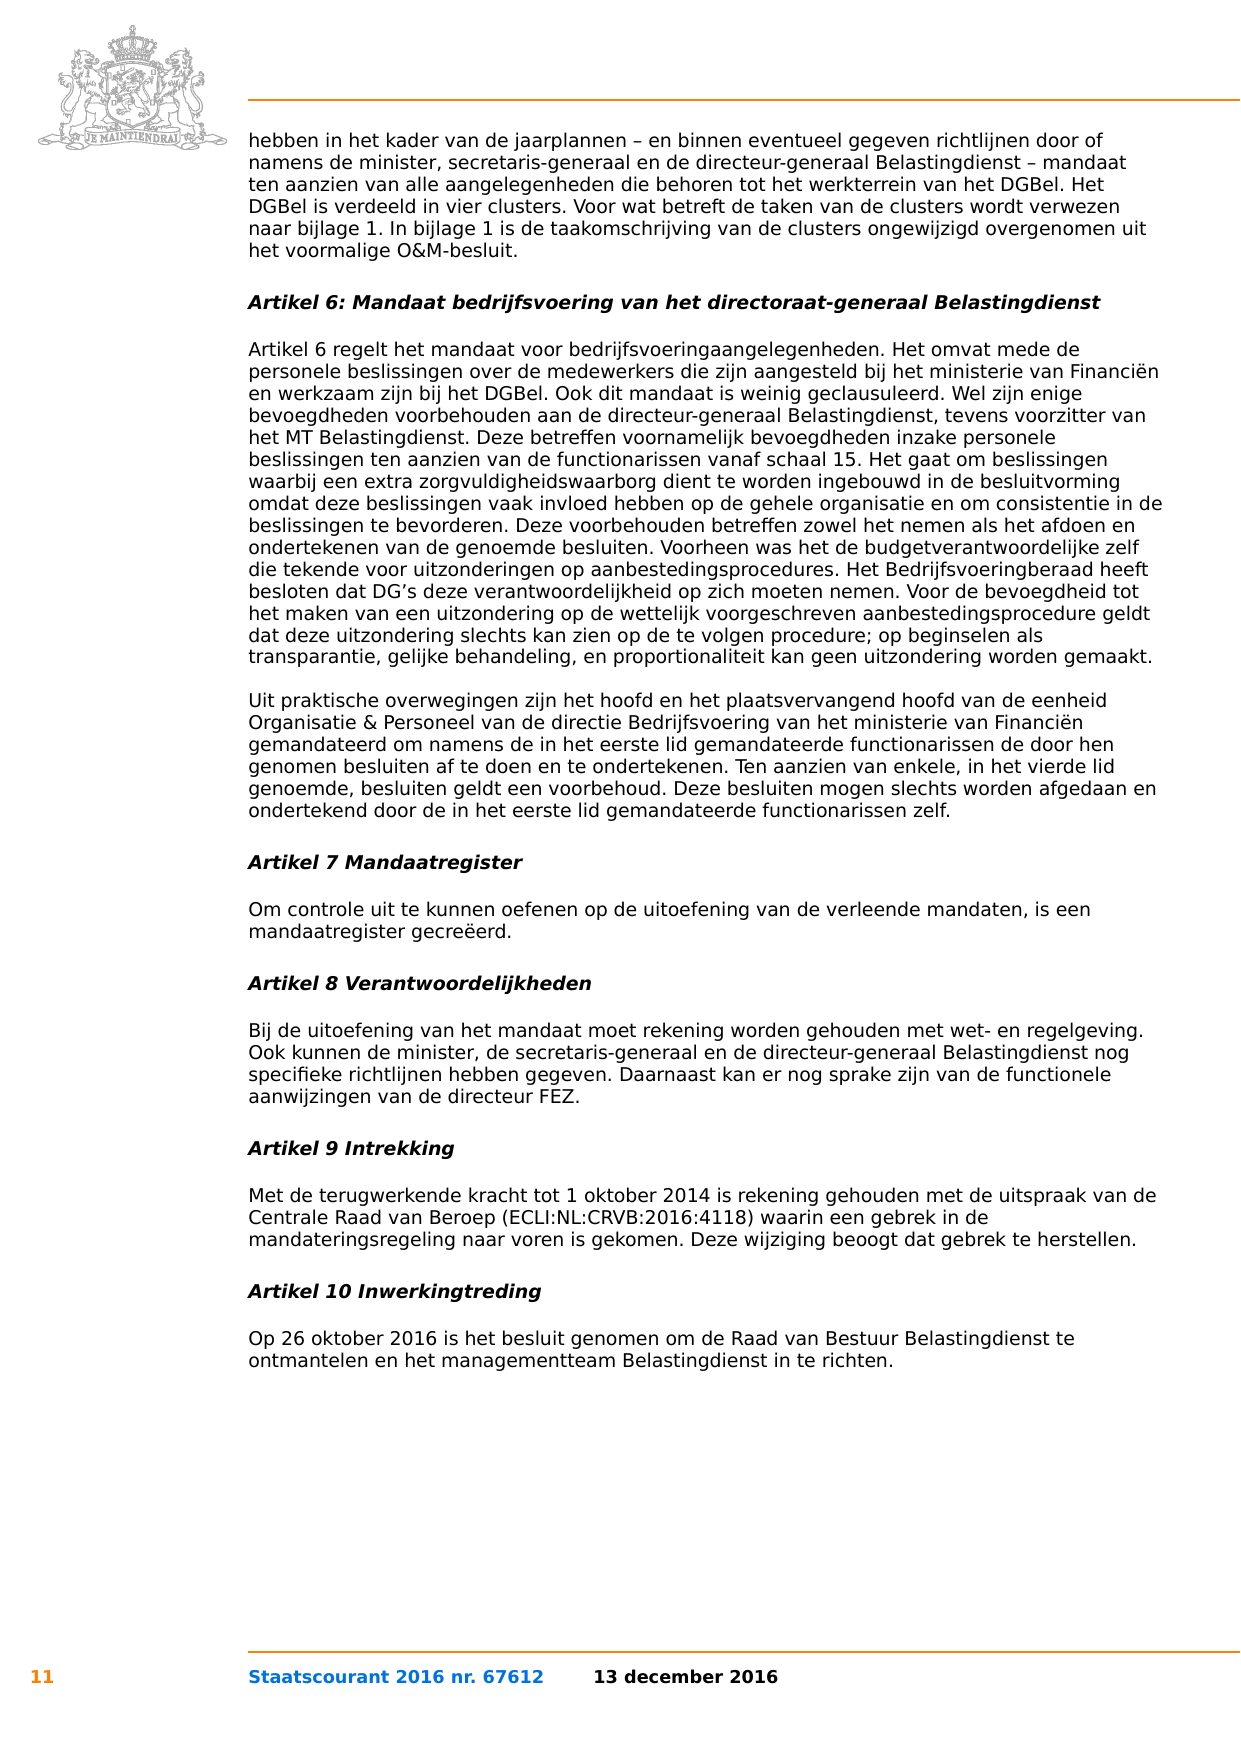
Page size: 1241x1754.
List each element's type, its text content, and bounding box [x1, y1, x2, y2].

picture [38, 25, 227, 150]
text Om controle uit te kunnen oefenen op de uitoefening van de verleende mandaten, is een mandaatregister gecreëerd. [248, 899, 1163, 943]
text Uit praktische overwegingen zijn het hoofd en het plaatsvervangend hoofd van de eenheid Organisatie & Personeel van de directie Bedrijfsvoering van het ministerie van Financiën gemandateerd om namens de in het eerste lid gemandateerde functionarissen de door hen genomen besluiten af te doen en te ondertekenen. Ten aanzien van enkele, in het vierde lid genoemde, besluiten geldt een voorbehoud. Deze besluiten mogen slechts worden afgedaan en ondertekend door de in het eerste lid gemandateerde functionarissen zelf. [248, 690, 1163, 822]
subtitle Artikel 7 Mandaatregister [248, 852, 1163, 874]
subtitle Artikel 10 Inwerkingtreding [248, 1281, 1163, 1303]
subtitle Artikel 9 Intrekking [248, 1138, 1163, 1160]
text Op 26 oktober 2016 is het besluit genomen om de Raad van Bestuur Belastingdienst te ontmantelen en het managementteam Belastingdienst in te richten. [248, 1328, 1163, 1372]
text hebben in het kader van de jaarplannen – en binnen eventueel gegeven richtlijnen door of namens de minister, secretaris-generaal en de directeur-generaal Belastingdienst – mandaat ten aanzien van alle aangelegenheden die behoren tot het werkterrein van het DGBel. Het DGBel is verdeeld in vier clusters. Voor wat betreft de taken van de clusters wordt verwezen naar bijlage 1. In bijlage 1 is de taakomschrijving van de clusters ongewijzigd overgenomen uit het voormalige O&M-besluit. [248, 130, 1163, 262]
text Bij de uitoefening van het mandaat moet rekening worden gehouden met wet- en regelgeving. Ook kunnen de minister, de secretaris-generaal en de directeur-generaal Belastingdienst nog specifieke richtlijnen hebben gegeven. Daarnaast kan er nog sprake zijn van de functionele aanwijzingen van de directeur FEZ. [248, 1020, 1163, 1108]
text Met de terugwerkende kracht tot 1 oktober 2014 is rekening gehouden met de uitspraak van de Centrale Raad van Beroep (ECLI:NL:CRVB:2016:4118) waarin een gebrek in de mandateringsregeling naar voren is gekomen. Deze wijziging beoogt dat gebrek te herstellen. [248, 1185, 1163, 1251]
subtitle Artikel 6: Mandaat bedrijfsvoering van het directoraat-generaal Belastingdienst [248, 292, 1163, 314]
text Artikel 6 regelt het mandaat voor bedrijfsvoeringaangelegenheden. Het omvat mede de personele beslissingen over de medewerkers die zijn aangesteld bij het ministerie van Financiën en werkzaam zijn bij het DGBel. Ook dit mandaat is weinig geclausuleerd. Wel zijn enige bevoegdheden voorbehouden aan de directeur-generaal Belastingdienst, tevens voorzitter van het MT Belastingdienst. Deze betreffen voornamelijk bevoegdheden inzake personele beslissingen ten aanzien van de functionarissen vanaf schaal 15. Het gaat om beslissingen waarbij een extra zorgvuldigheidswaarborg dient te worden ingebouwd in de besluitvorming omdat deze beslissingen vaak invloed hebben op de gehele organisatie en om consistentie in de beslissingen te bevorderen. Deze voorbehouden betreffen zowel het nemen als het afdoen en ondertekenen van de genoemde besluiten. Voorheen was het de budgetverantwoordelijke zelf die tekende voor uitzonderingen op aanbestedingsprocedures. Het Bedrijfsvoeringberaad heeft besloten dat DG’s deze verantwoordelijkheid op zich moeten nemen. Voor de bevoegdheid tot het maken van een uitzondering op de wettelijk voorgeschreven aanbestedingsprocedure geldt dat deze uitzondering slechts kan zien op de te volgen procedure; op beginselen als transparantie, gelijke behandeling, en proportionaliteit kan geen uitzondering worden gemaakt. [248, 339, 1163, 668]
subtitle Artikel 8 Verantwoordelijkheden [248, 973, 1163, 995]
